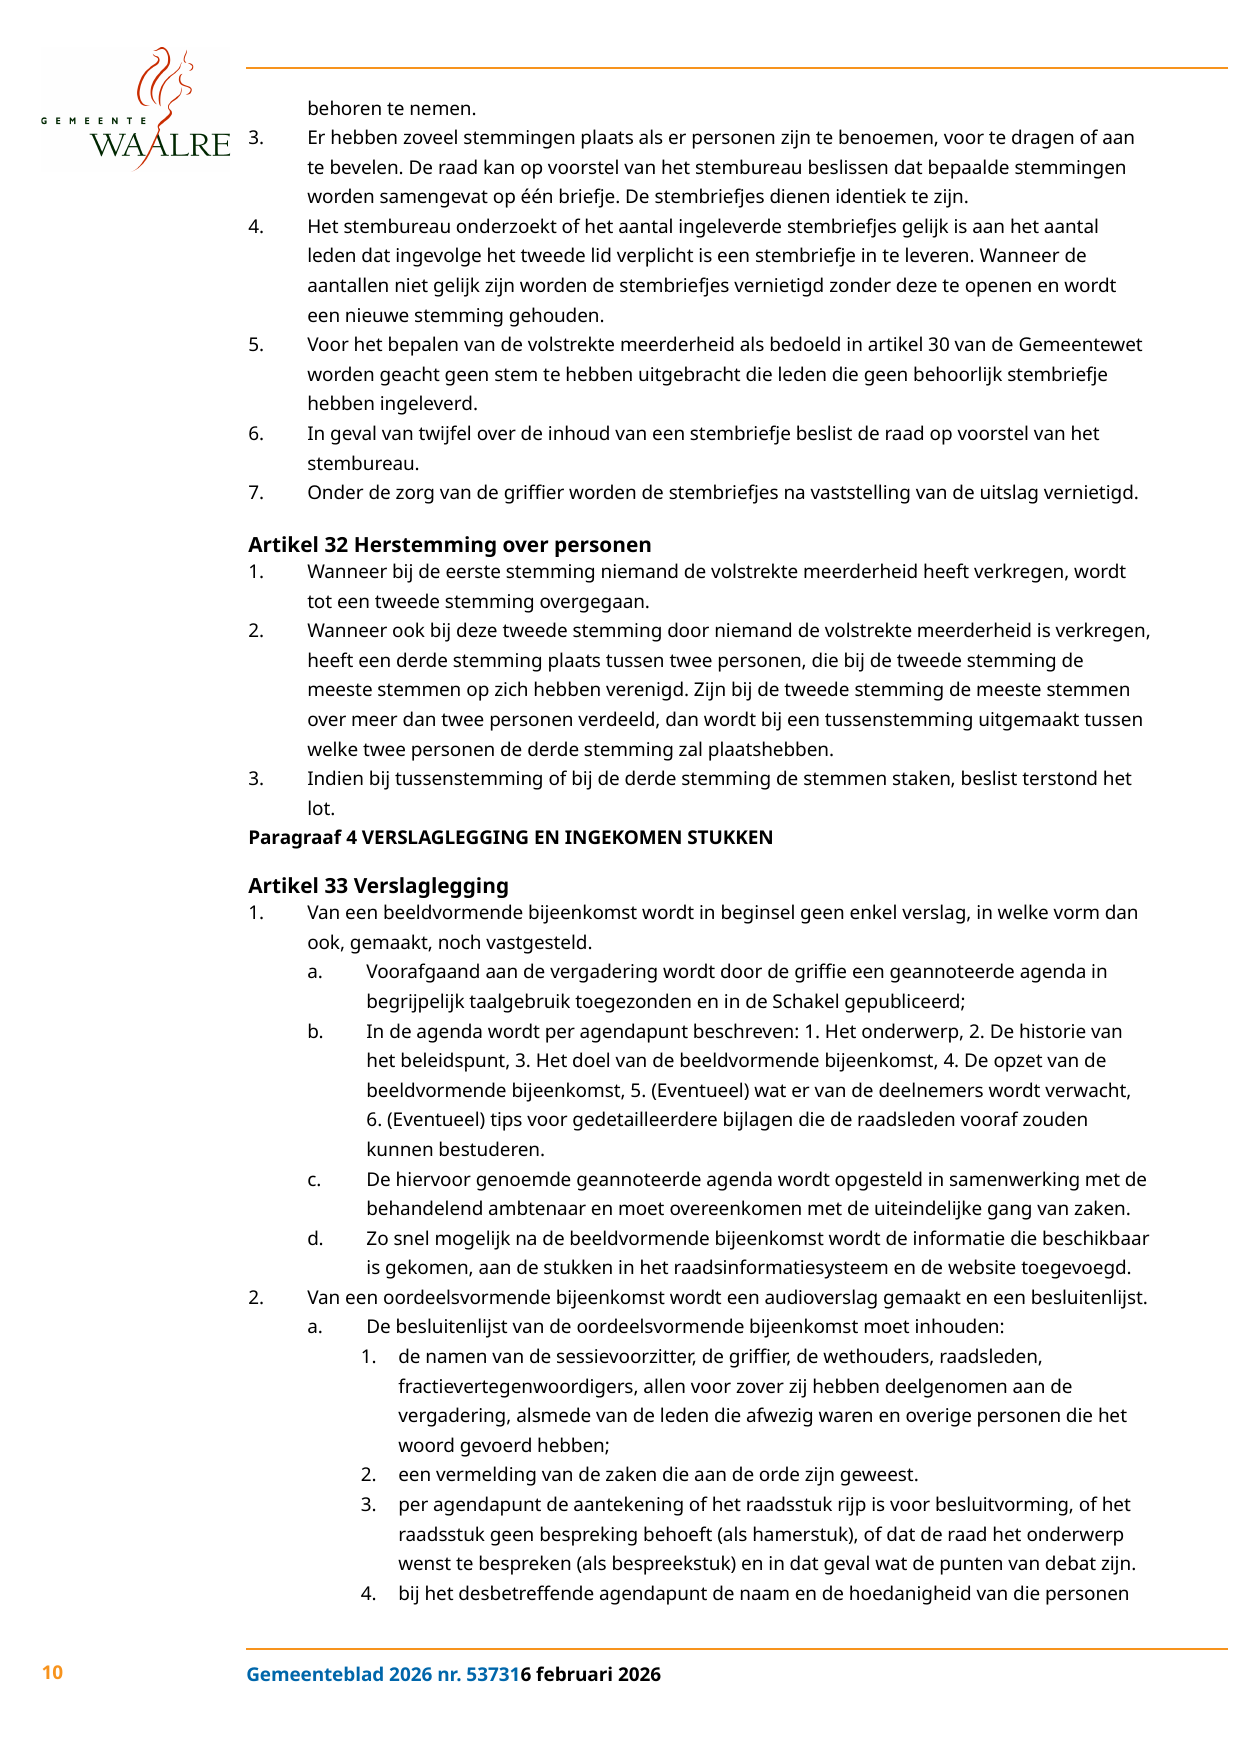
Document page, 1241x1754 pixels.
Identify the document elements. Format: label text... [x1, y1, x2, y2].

list In geval van twijfel over de inhoud van een stembriefje beslist de raad op voorstel van het stembureau. [248, 420, 1152, 476]
text Artikel 32 Herstemming over personen [248, 530, 1152, 558]
list Voor het bepalen van de volstrekte meerderheid als bedoeld in artikel 30 van de Gemeentewet worden geacht geen stem te hebben uitgebracht die leden die geen behoorlijk stembriefje hebben ingeleverd. [248, 331, 1152, 416]
list Wanneer bij de eerste stemming niemand de volstrekte meerderheid heeft verkregen, wordt tot een tweede stemming overgegaan. [248, 558, 1152, 613]
list In de agenda wordt per agendapunt beschreven: 1. Het onderwerp, 2. De historie van het beleidspunt, 3. Het doel van de beeldvormende bijeenkomst, 4. De opzet van de beeldvormende bijeenkomst, 5. (Eventueel) wat er van de deelnemers wordt verwacht, 6. (Eventueel) tips voor gedetailleerdere bijlagen die de raadsleden vooraf zouden kunnen bestuderen. [307, 1018, 1152, 1162]
list De hiervoor genoemde geannoteerde agenda wordt opgesteld in samenwerking met de behandelend ambtenaar en moet overeenkomen met de uiteindelijke gang van zaken. [307, 1166, 1152, 1221]
list de namen van de sessievoorzitter, de griffier, de wethouders, raadsleden, fractievertegenwoordigers, allen voor zover zij hebben deelgenomen aan de vergadering, alsmede van de leden die afwezig waren en overige personen die het woord gevoerd hebben; [361, 1343, 1152, 1458]
list Indien bij tussenstemming of bij de derde stemming de stemmen staken, beslist terstond het lot. [248, 765, 1152, 821]
list per agendapunt de aantekening of het raadsstuk rijp is voor besluitvorming, of het raadsstuk geen bespreking behoeft (als hamerstuk), of dat de raad het onderwerp wenst te bespreken (als bespreekstuk) en in dat geval wat de punten van debat zijn. [361, 1491, 1152, 1576]
list Onder de zorg van de griffier worden de stembriefjes na vaststelling van de uitslag vernietigd. [248, 479, 1152, 505]
list behoren te nemen. [248, 95, 1152, 121]
list bij het desbetreffende agendapunt de naam en de hoedanigheid van die personen [361, 1580, 1152, 1606]
list Voorafgaand aan de vergadering wordt door de griffie een geannoteerde agenda in begrijpelijk taalgebruik toegezonden en in de Schakel gepubliceerd; [307, 959, 1152, 1014]
list Van een oordeelsvormende bijeenkomst wordt een audioverslag gemaakt en een besluitenlijst. [248, 1284, 1152, 1310]
list een vermelding van de zaken die aan de orde zijn geweest. [361, 1462, 1152, 1487]
list Er hebben zoveel stemmingen plaats als er personen zijn te benoemen, voor te dragen of aan te bevelen. De raad kan op voorstel van het stembureau beslissen dat bepaalde stemmingen worden samengevat op één briefje. De stembriefjes dienen identiek te zijn. [248, 124, 1152, 209]
list Van een beeldvormende bijeenkomst wordt in beginsel geen enkel verslag, in welke vorm dan ook, gemaakt, noch vastgesteld. [248, 899, 1152, 955]
list Zo snel mogelijk na de beeldvormende bijeenkomst wordt de informatie die beschikbaar is gekomen, aan de stukken in het raadsinformatiesysteem en de website toegevoegd. [307, 1225, 1152, 1280]
picture [41, 47, 231, 172]
text Paragraaf 4 VERSLAGLEGGING EN INGEKOMEN STUKKEN [248, 824, 1152, 850]
text Artikel 33 Verslaglegging [248, 871, 1152, 899]
list Het stembureau onderzoekt of het aantal ingeleverde stembriefjes gelijk is aan het aantal leden dat ingevolge het tweede lid verplicht is een stembriefje in te leveren. Wanneer de aantallen niet gelijk zijn worden de stembriefjes vernietigd zonder deze te openen en wordt een nieuwe stemming gehouden. [248, 213, 1152, 328]
list De besluitenlijst van de oordeelsvormende bijeenkomst moet inhouden: [307, 1314, 1152, 1339]
list Wanneer ook bij deze tweede stemming door niemand de volstrekte meerderheid is verkregen, heeft een derde stemming plaats tussen twee personen, die bij de tweede stemming de meeste stemmen op zich hebben verenigd. Zijn bij de tweede stemming de meeste stemmen over meer dan twee personen verdeeld, dan wordt bij een tussenstemming uitgemaakt tussen welke twee personen de derde stemming zal plaatshebben. [248, 617, 1152, 761]
